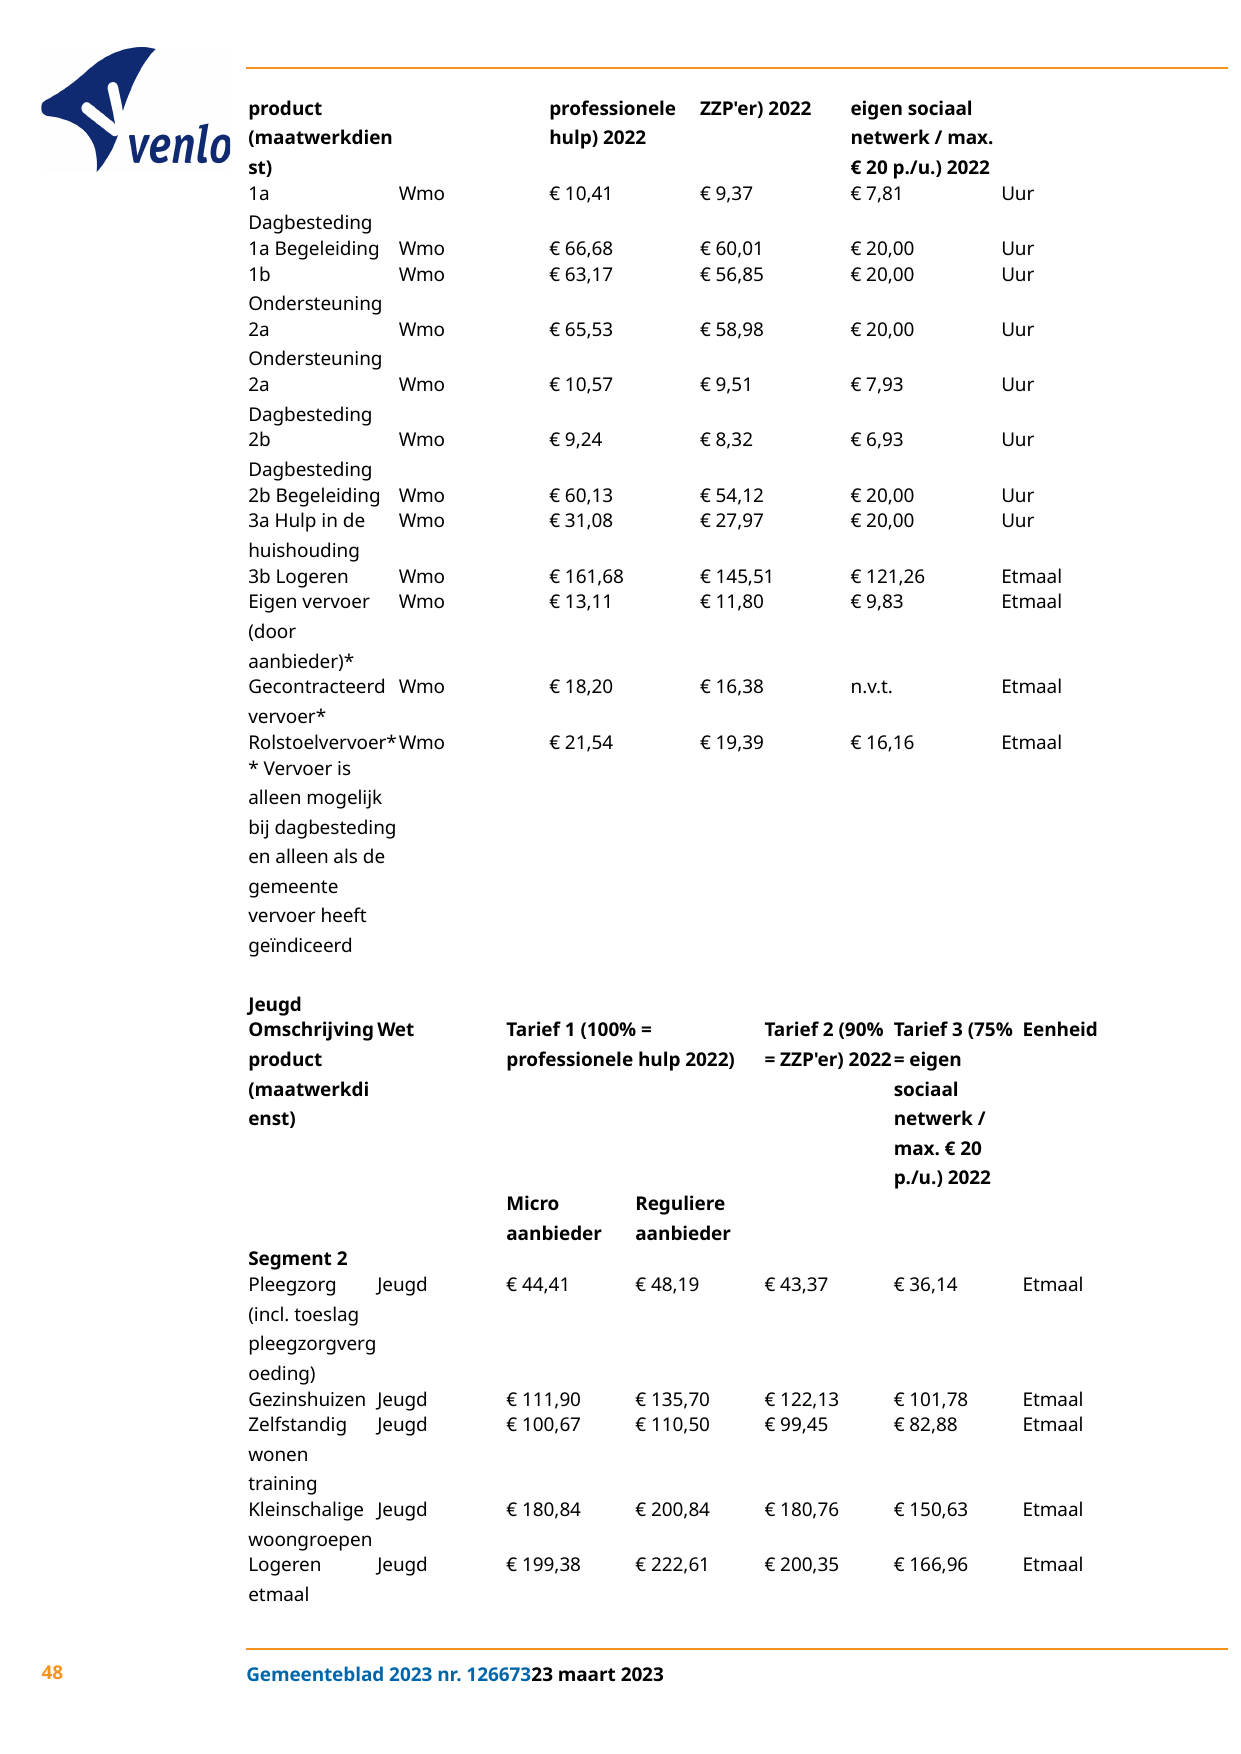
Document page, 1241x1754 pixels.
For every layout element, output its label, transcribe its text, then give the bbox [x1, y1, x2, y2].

table_cell € 44,41 [506, 1271, 635, 1386]
table_cell eigen sociaal netwerk / max. € 20 p./u.) 2022 [850, 95, 1001, 180]
table_cell € 145,51 [700, 563, 850, 589]
table_cell Etmaal [1023, 1271, 1152, 1386]
table_cell € 56,85 [700, 261, 850, 316]
table_cell € 99,45 [764, 1411, 893, 1496]
table_cell € 180,76 [764, 1496, 893, 1552]
table_cell Jeugd [377, 1271, 506, 1386]
table_cell Jeugd [377, 1386, 506, 1411]
table_cell € 121,26 [850, 563, 1001, 589]
table_cell Tarief 3 (75% = eigen sociaal netwerk / max. € 20 p./u.) 2022 [894, 1017, 1022, 1190]
table_cell € 7,81 [850, 180, 1001, 235]
table_cell € 122,13 [764, 1386, 893, 1411]
table_cell € 135,70 [635, 1386, 764, 1411]
table_cell 2b Dagbesteding [248, 427, 398, 482]
table_cell € 82,88 [894, 1411, 1022, 1496]
table_cell € 48,19 [635, 1271, 764, 1386]
table_cell € 66,68 [549, 235, 700, 261]
table_cell Gecontracteerd vervoer* [248, 674, 398, 729]
table_cell [850, 755, 1001, 958]
table_cell € 31,08 [549, 508, 700, 563]
table_cell Wet [377, 1017, 506, 1190]
table_cell Wmo [399, 589, 549, 674]
table_cell Uur [1001, 316, 1152, 371]
table_cell € 8,32 [700, 427, 850, 482]
table_cell € 13,11 [549, 589, 700, 674]
table_cell € 20,00 [850, 508, 1001, 563]
table_cell Micro aanbieder [506, 1190, 635, 1246]
table_cell 2a Ondersteuning [248, 316, 398, 371]
table_cell [399, 755, 549, 958]
table_cell Wmo [399, 482, 549, 508]
table_cell € 9,37 [700, 180, 850, 235]
table_cell [1001, 95, 1152, 180]
table_cell Jeugd [377, 1552, 506, 1607]
table_cell Jeugd [377, 1411, 506, 1496]
table_cell € 21,54 [549, 729, 700, 755]
table_cell product (maatwerkdienst) [248, 95, 398, 180]
table_cell € 166,96 [894, 1552, 1022, 1607]
table_cell € 63,17 [549, 261, 700, 316]
table_cell Etmaal [1001, 563, 1152, 589]
table_cell Wmo [399, 427, 549, 482]
table_cell Etmaal [1023, 1411, 1152, 1496]
table_cell [1001, 755, 1152, 958]
table_cell [700, 755, 850, 958]
table_cell Etmaal [1023, 1386, 1152, 1411]
table_cell Wmo [399, 316, 549, 371]
table_cell Uur [1001, 508, 1152, 563]
table_cell Segment 2 [248, 1246, 1152, 1271]
table_cell n.v.t. [850, 674, 1001, 729]
table_cell Omschrijving product (maatwerkdienst) [248, 1017, 377, 1190]
table_cell Etmaal [1023, 1496, 1152, 1552]
table_cell Jeugd [377, 1496, 506, 1552]
table_cell ZZP'er) 2022 [700, 95, 850, 180]
table_cell Gezinshuizen [248, 1386, 377, 1411]
table_cell € 65,53 [549, 316, 700, 371]
table_cell [248, 1190, 506, 1246]
table_header Jeugd [248, 991, 1152, 1017]
table_cell Logeren etmaal [248, 1552, 377, 1607]
table_cell € 199,38 [506, 1552, 635, 1607]
table_cell € 18,20 [549, 674, 700, 729]
table_cell € 200,35 [764, 1552, 893, 1607]
table_cell Rolstoelvervoer* [248, 729, 398, 755]
table_cell € 36,14 [894, 1271, 1022, 1386]
table_cell € 200,84 [635, 1496, 764, 1552]
table_cell * Vervoer is alleen mogelijk bij dagbesteding en alleen als de gemeente vervoer heeft geïndiceerd [248, 755, 398, 958]
table_cell Uur [1001, 261, 1152, 316]
table_cell Wmo [399, 180, 549, 235]
table_cell [399, 95, 549, 180]
table_cell Uur [1001, 482, 1152, 508]
table_cell Uur [1001, 180, 1152, 235]
table_cell Uur [1001, 427, 1152, 482]
table_cell € 110,50 [635, 1411, 764, 1496]
table_cell Tarief 1 (100% = professionele hulp 2022) [506, 1017, 764, 1190]
table_cell € 11,80 [700, 589, 850, 674]
table_cell Wmo [399, 674, 549, 729]
table_cell 1b Ondersteuning [248, 261, 398, 316]
table_cell Eenheid [1023, 1017, 1152, 1190]
table_cell Wmo [399, 235, 549, 261]
table_cell professionele hulp) 2022 [549, 95, 700, 180]
table_cell 2a Dagbesteding [248, 371, 398, 427]
table_cell € 180,84 [506, 1496, 635, 1552]
table_cell € 7,93 [850, 371, 1001, 427]
table_cell 3a Hulp in de huishouding [248, 508, 398, 563]
table_cell 1a Dagbesteding [248, 180, 398, 235]
table_cell Etmaal [1001, 729, 1152, 755]
table_cell 3b Logeren [248, 563, 398, 589]
table_cell € 111,90 [506, 1386, 635, 1411]
table_cell € 161,68 [549, 563, 700, 589]
table_cell Wmo [399, 563, 549, 589]
table_cell € 27,97 [700, 508, 850, 563]
table_cell Zelfstandig wonen training [248, 1411, 377, 1496]
picture [41, 47, 231, 172]
table_cell € 9,83 [850, 589, 1001, 674]
table_cell € 20,00 [850, 482, 1001, 508]
table_cell € 20,00 [850, 261, 1001, 316]
table_cell € 9,24 [549, 427, 700, 482]
table_cell € 10,41 [549, 180, 700, 235]
table_cell Eigen vervoer (door aanbieder)* [248, 589, 398, 674]
table_cell Uur [1001, 371, 1152, 427]
table_cell € 16,38 [700, 674, 850, 729]
table_cell Etmaal [1001, 674, 1152, 729]
table_cell € 19,39 [700, 729, 850, 755]
table_cell [549, 755, 700, 958]
table_cell € 9,51 [700, 371, 850, 427]
table_cell Pleegzorg (incl. toeslag pleegzorgvergoeding) [248, 1271, 377, 1386]
table_cell € 58,98 [700, 316, 850, 371]
table_cell Wmo [399, 261, 549, 316]
table_cell Reguliere aanbieder [635, 1190, 764, 1246]
table_cell 2b Begeleiding [248, 482, 398, 508]
table_cell € 16,16 [850, 729, 1001, 755]
table_cell € 60,13 [549, 482, 700, 508]
table_cell Uur [1001, 235, 1152, 261]
table_cell € 150,63 [894, 1496, 1022, 1552]
table_cell € 43,37 [764, 1271, 893, 1386]
table_cell Etmaal [1001, 589, 1152, 674]
table_cell € 54,12 [700, 482, 850, 508]
table_cell [764, 1190, 1152, 1246]
table_cell Tarief 2 (90% = ZZP'er) 2022 [764, 1017, 893, 1190]
table_cell Wmo [399, 508, 549, 563]
table_cell 1a Begeleiding [248, 235, 398, 261]
table_cell € 10,57 [549, 371, 700, 427]
table_cell € 101,78 [894, 1386, 1022, 1411]
table_cell € 60,01 [700, 235, 850, 261]
table_cell Etmaal [1023, 1552, 1152, 1607]
table_cell € 20,00 [850, 316, 1001, 371]
table_cell € 6,93 [850, 427, 1001, 482]
table_cell Kleinschalige woongroepen [248, 1496, 377, 1552]
table_cell € 222,61 [635, 1552, 764, 1607]
table_cell € 100,67 [506, 1411, 635, 1496]
table_cell Wmo [399, 371, 549, 427]
table_cell Wmo [399, 729, 549, 755]
table_cell € 20,00 [850, 235, 1001, 261]
